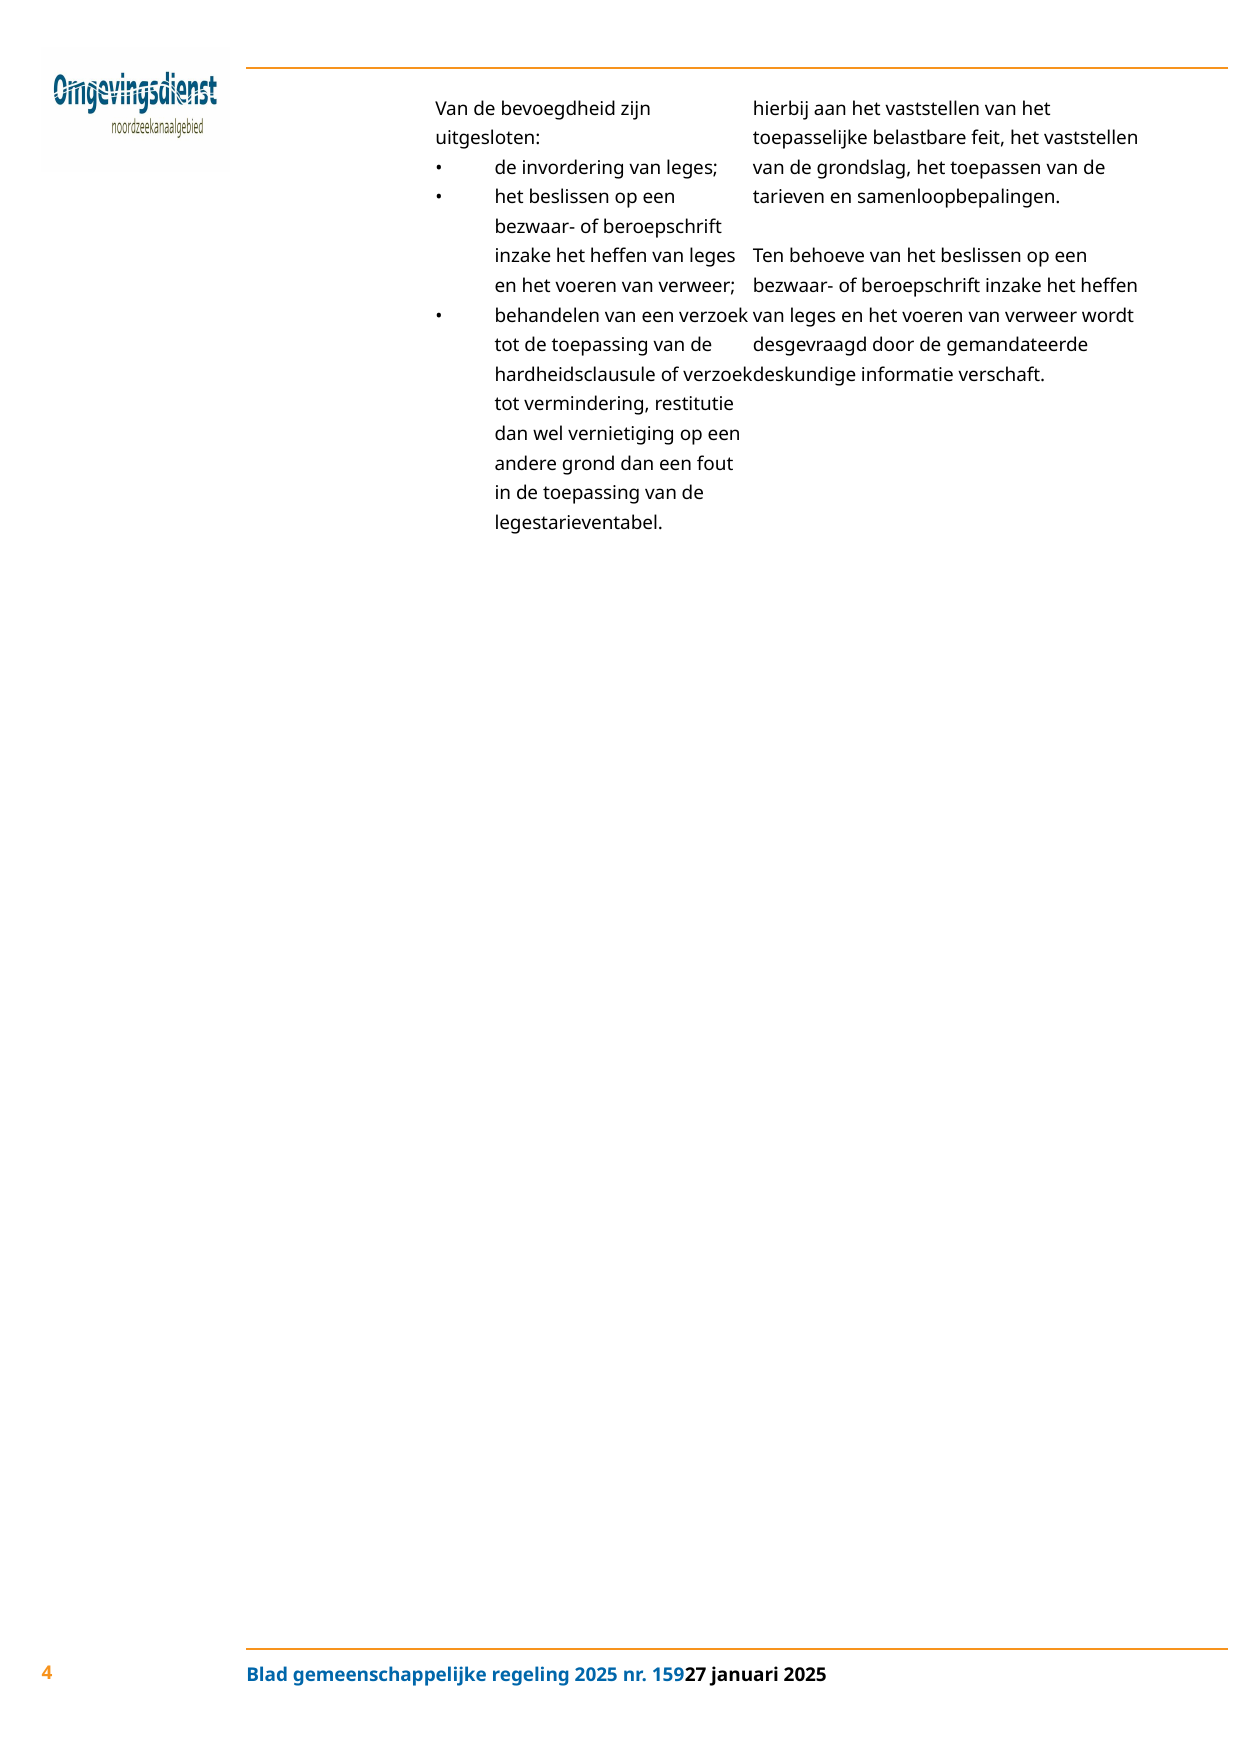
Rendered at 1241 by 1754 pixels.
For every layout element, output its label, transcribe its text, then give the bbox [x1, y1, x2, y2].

table_cell hierbij aan het vaststellen van het toepasselijke belastbare feit, het vaststellen van de grondslag, het toepassen van de tarieven en samenloopbepalingen. Ten behoeve van het beslissen op een bezwaar- of beroepschrift inzake het heffen van leges en het voeren van verweer wordt desgevraagd door de gemandateerde deskundige informatie verschaft. [753, 95, 1152, 535]
table_cell [248, 95, 435, 535]
picture [41, 47, 231, 172]
table_cell Van de bevoegdheid zijn uitgesloten: de invordering van leges; het beslissen op een bezwaar- of beroepschrift inzake het heffen van leges en het voeren van verweer; behandelen van een verzoek tot de toepassing van de hardheidsclausule of verzoek tot vermindering, restitutie dan wel vernietiging op een andere grond dan een fout in de toepassing van de legestarieventabel. [435, 95, 753, 535]
